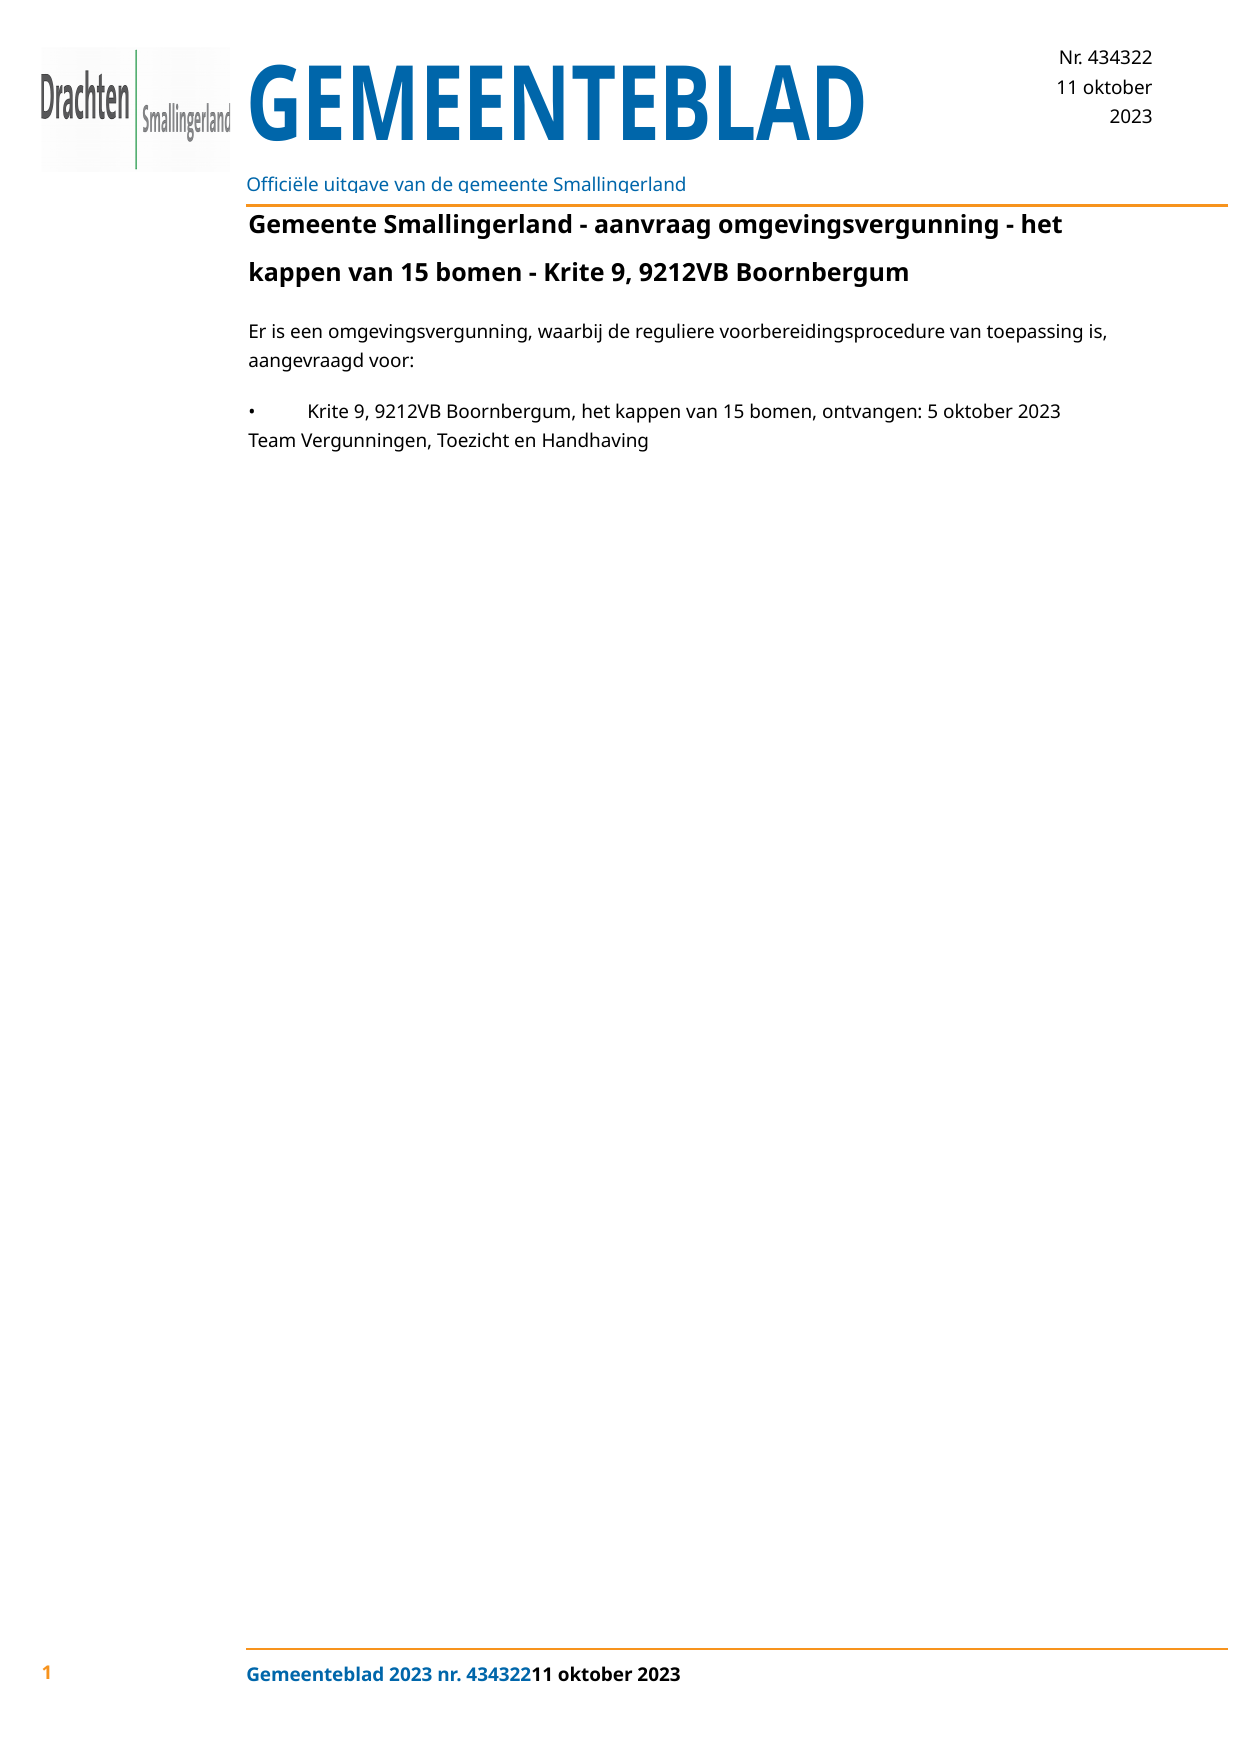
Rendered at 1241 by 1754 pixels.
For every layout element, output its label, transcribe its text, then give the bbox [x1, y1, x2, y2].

text Gemeente Smallingerland - aanvraag omgevingsvergunning - het kappen van 15 bomen - Krite 9, 9212VB Boornbergum [248, 207, 1152, 288]
text Er is een omgevingsvergunning, waarbij de reguliere voorbereidingsprocedure van toepassing is, aangevraagd voor: [248, 318, 1152, 373]
text Team Vergunningen, Toezicht en Handhaving [248, 427, 1152, 453]
list Krite 9, 9212VB Boornbergum, het kappen van 15 bomen, ontvangen: 5 oktober 2023 [248, 398, 1152, 424]
picture [41, 47, 231, 172]
